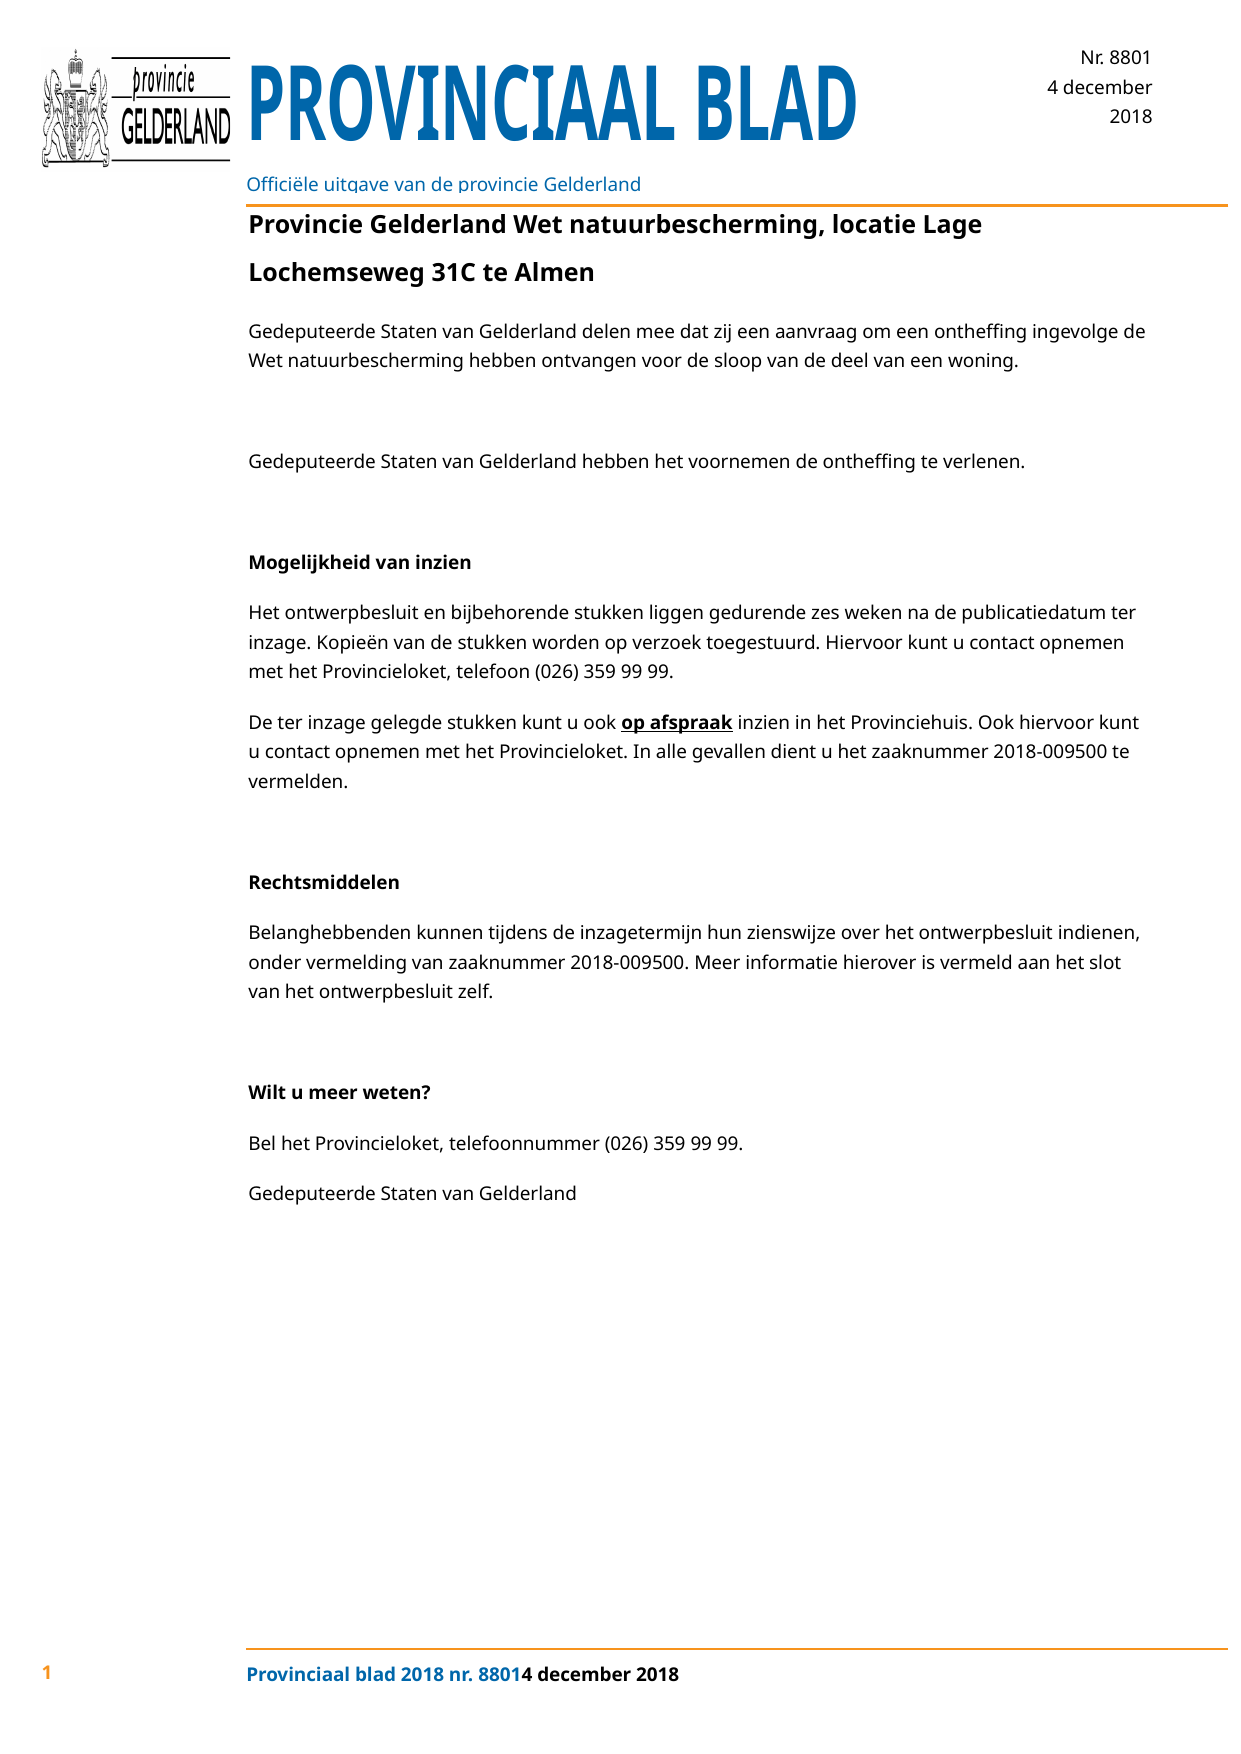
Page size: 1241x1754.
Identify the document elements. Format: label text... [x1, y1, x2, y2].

text De ter inzage gelegde stukken kunt u ook op afspraak inzien in het Provinciehuis. Ook hiervoor kunt u contact opnemen met het Provincieloket. In alle gevallen dient u het zaaknummer 2018-009500 te vermelden. [248, 709, 1152, 794]
text Gedeputeerde Staten van Gelderland delen mee dat zij een aanvraag om een ontheffing ingevolge de Wet natuurbescherming hebben ontvangen voor de sloop van de deel van een woning. [248, 318, 1152, 373]
text Provincie Gelderland Wet natuurbescherming, locatie Lage Lochemseweg 31C te Almen [248, 207, 1152, 288]
text Wilt u meer weten? [248, 1079, 1152, 1105]
text Het ontwerpbesluit en bijbehorende stukken liggen gedurende zes weken na de publicatiedatum ter inzage. Kopieën van de stukken worden op verzoek toegestuurd. Hiervoor kunt u contact opnemen met het Provincieloket, telefoon (026) 359 99 99. [248, 599, 1152, 684]
text Gedeputeerde Staten van Gelderland [248, 1180, 1152, 1206]
text Rechtsmiddelen [248, 869, 1152, 895]
text Gedeputeerde Staten van Gelderland hebben het voornemen de ontheffing te verlenen. [248, 448, 1152, 474]
text Belanghebbenden kunnen tijdens de inzagetermijn hun zienswijze over het ontwerpbesluit indienen, onder vermelding van zaaknummer 2018-009500. Meer informatie hierover is vermeld aan het slot van het ontwerpbesluit zelf. [248, 919, 1152, 1004]
text Bel het Provincieloket, telefoonnummer (026) 359 99 99. [248, 1130, 1152, 1156]
picture [41, 47, 231, 172]
text Mogelijkheid van inzien [248, 549, 1152, 575]
